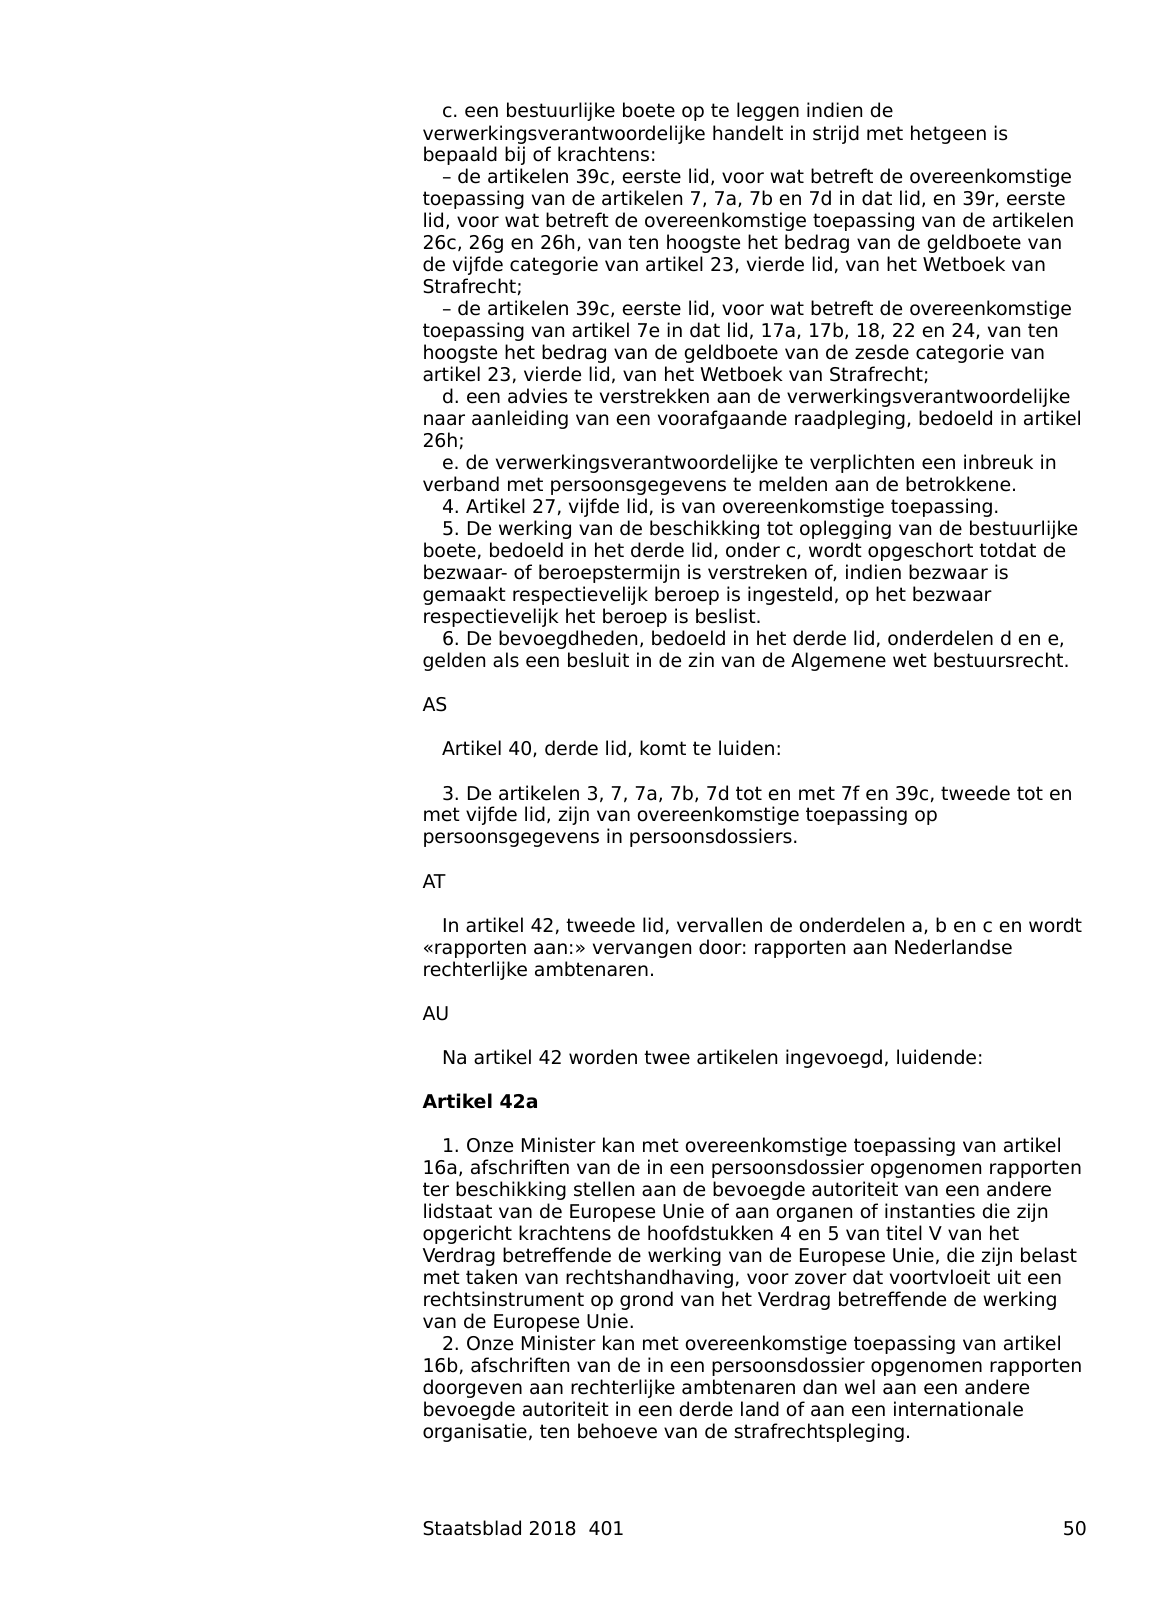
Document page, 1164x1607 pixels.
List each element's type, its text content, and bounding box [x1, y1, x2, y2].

text Na artikel 42 worden twee artikelen ingevoegd, luidende: [422, 1047, 1087, 1069]
text 4. Artikel 27, vijfde lid, is van overeenkomstige toepassing. [422, 496, 1087, 518]
text AT [422, 871, 1087, 892]
text e. de verwerkingsverantwoordelijke te verplichten een inbreuk in verband met persoonsgegevens te melden aan de betrokkene. [422, 452, 1087, 496]
text 5. De werking van de beschikking tot oplegging van de bestuurlijke boete, bedoeld in het derde lid, onder c, wordt opgeschort totdat de bezwaar- of beroepstermijn is verstreken of, indien bezwaar is gemaakt respectievelijk beroep is ingesteld, op het bezwaar respectievelijk het beroep is beslist. [422, 518, 1087, 628]
text 1. Onze Minister kan met overeenkomstige toepassing van artikel 16a, afschriften van de in een persoonsdossier opgenomen rapporten ter beschikking stellen aan de bevoegde autoriteit van een andere lidstaat van de Europese Unie of aan organen of instanties die zijn opgericht krachtens de hoofdstukken 4 en 5 van titel V van het Verdrag betreffende de werking van de Europese Unie, die zijn belast met taken van rechtshandhaving, voor zover dat voortvloeit uit een rechtsinstrument op grond van het Verdrag betreffende de werking van de Europese Unie. [422, 1135, 1087, 1333]
text In artikel 42, tweede lid, vervallen de onderdelen a, b en c en wordt «rapporten aan:» vervangen door: rapporten aan Nederlandse rechterlijke ambtenaren. [422, 915, 1087, 981]
text Artikel 40, derde lid, komt te luiden: [422, 738, 1087, 760]
text AS [422, 694, 1087, 716]
text 6. De bevoegdheden, bedoeld in het derde lid, onderdelen d en e, gelden als een besluit in de zin van de Algemene wet bestuursrecht. [422, 628, 1087, 672]
text AU [422, 1003, 1087, 1025]
subtitle Artikel 42a [422, 1091, 1087, 1113]
text 3. De artikelen 3, 7, 7a, 7b, 7d tot en met 7f en 39c, tweede tot en met vijfde lid, zijn van overeenkomstige toepassing op persoonsgegevens in persoonsdossiers. [422, 782, 1087, 848]
text c. een bestuurlijke boete op te leggen indien de verwerkingsverantwoordelijke handelt in strijd met hetgeen is bepaald bij of krachtens: [422, 100, 1087, 166]
text d. een advies te verstrekken aan de verwerkingsverantwoordelijke naar aanleiding van een voorafgaande raadpleging, bedoeld in artikel 26h; [422, 386, 1087, 452]
text – de artikelen 39c, eerste lid, voor wat betreft de overeenkomstige toepassing van artikel 7e in dat lid, 17a, 17b, 18, 22 en 24, van ten hoogste het bedrag van de geldboete van de zesde categorie van artikel 23, vierde lid, van het Wetboek van Strafrecht; [422, 298, 1087, 386]
text – de artikelen 39c, eerste lid, voor wat betreft de overeenkomstige toepassing van de artikelen 7, 7a, 7b en 7d in dat lid, en 39r, eerste lid, voor wat betreft de overeenkomstige toepassing van de artikelen 26c, 26g en 26h, van ten hoogste het bedrag van de geldboete van de vijfde categorie van artikel 23, vierde lid, van het Wetboek van Strafrecht; [422, 166, 1087, 298]
text 2. Onze Minister kan met overeenkomstige toepassing van artikel 16b, afschriften van de in een persoonsdossier opgenomen rapporten doorgeven aan rechterlijke ambtenaren dan wel aan een andere bevoegde autoriteit in een derde land of aan een internationale organisatie, ten behoeve van de strafrechtspleging. [422, 1333, 1087, 1443]
